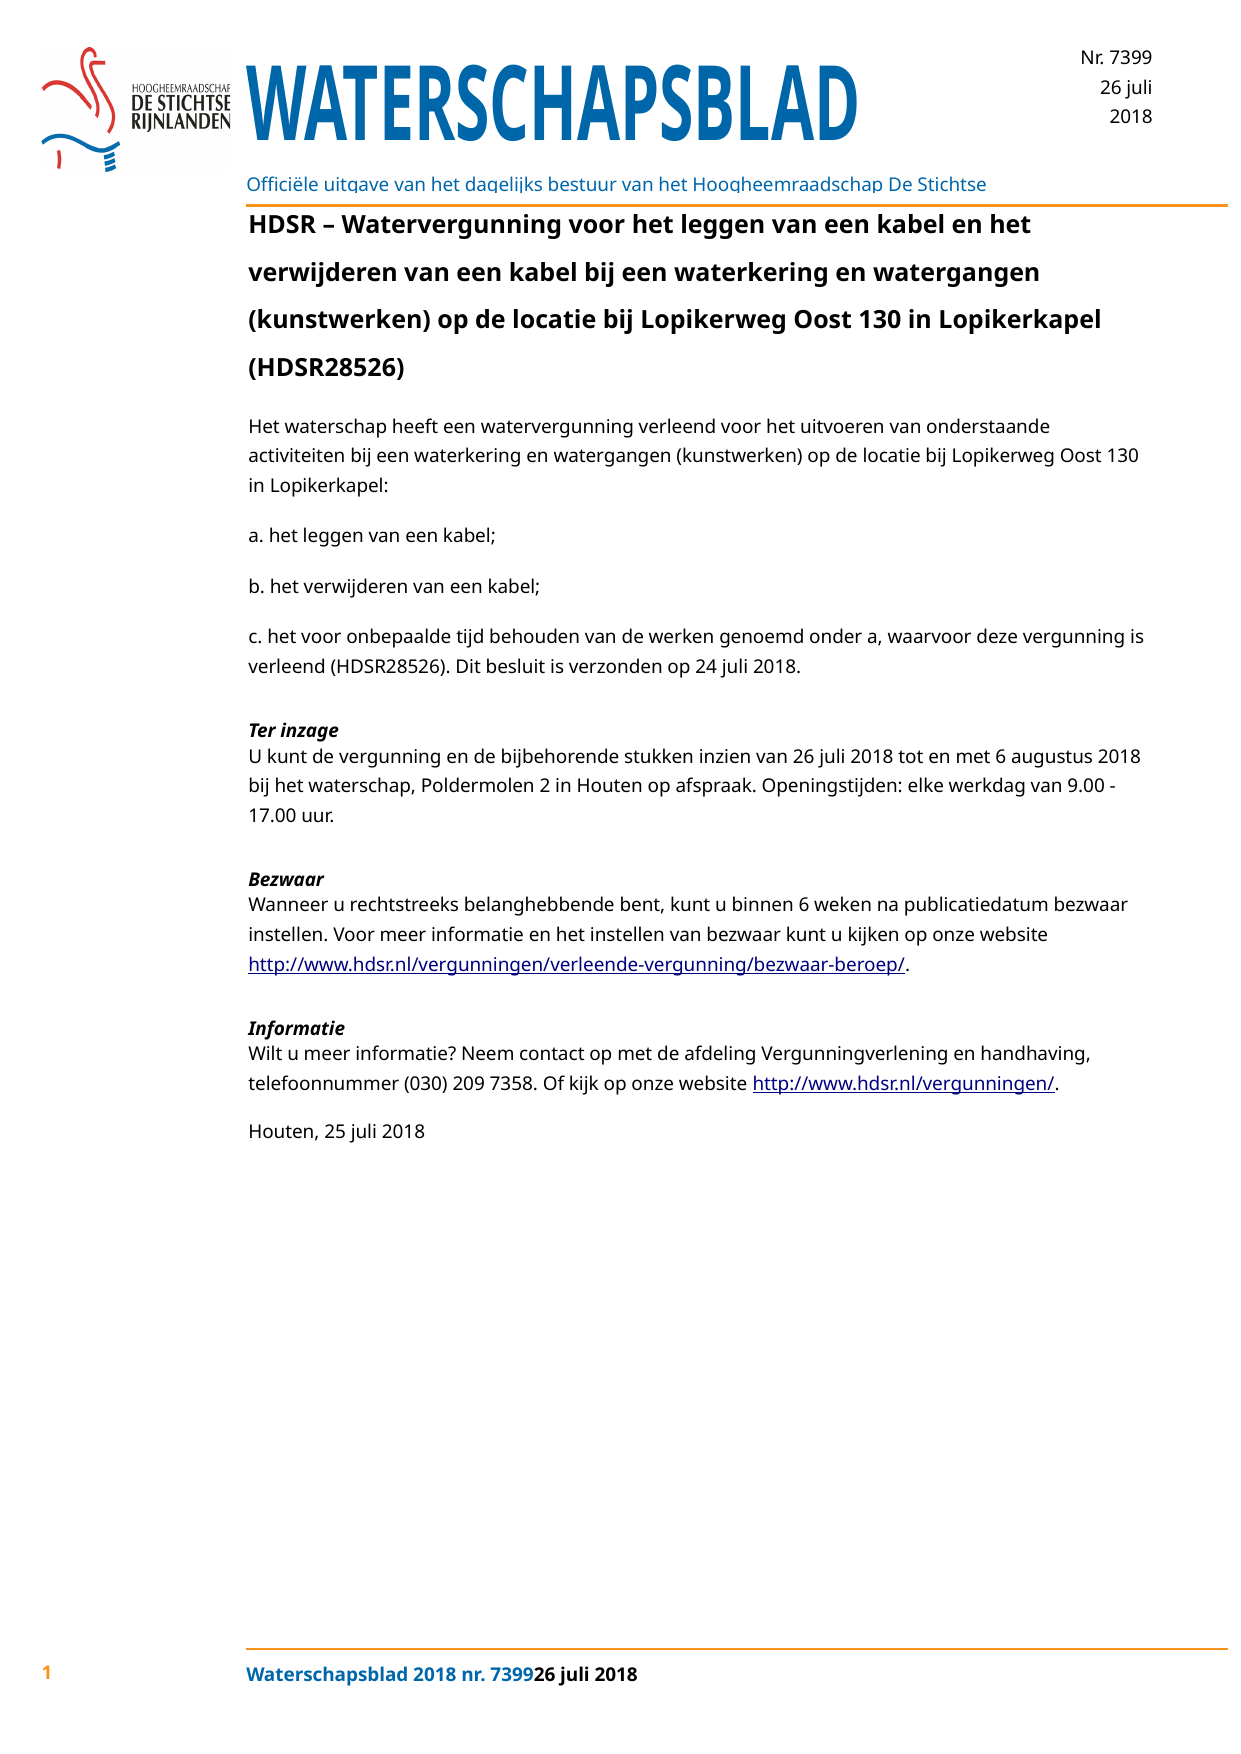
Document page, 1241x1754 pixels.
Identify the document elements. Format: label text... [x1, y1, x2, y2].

text Informatie [248, 1015, 1152, 1041]
text Bezwaar [248, 866, 1152, 892]
text Houten, 25 juli 2018 [248, 1118, 1152, 1144]
text HDSR – Watervergunning voor het leggen van een kabel en het verwijderen van een kabel bij een waterkering en watergangen (kunstwerken) op de locatie bij Lopikerweg Oost 130 in Lopikerkapel (HDSR28526) [248, 207, 1152, 384]
picture [41, 47, 231, 172]
text U kunt de vergunning en de bijbehorende stukken inzien van 26 juli 2018 tot en met 6 augustus 2018 bij het waterschap, Poldermolen 2 in Houten op afspraak. Openingstijden: elke werkdag van 9.00 - 17.00 uur. [248, 743, 1152, 828]
text Wanneer u rechtstreeks belanghebbende bent, kunt u binnen 6 weken na publicatiedatum bezwaar instellen. Voor meer informatie en het instellen van bezwaar kunt u kijken op onze website http://www.hdsr.nl/vergunningen/verleende-vergunning/bezwaar-beroep/. [248, 892, 1152, 977]
text b. het verwijderen van een kabel; [248, 573, 1152, 599]
text Het waterschap heeft een watervergunning verleend voor het uitvoeren van onderstaande activiteiten bij een waterkering en watergangen (kunstwerken) op de locatie bij Lopikerweg Oost 130 in Lopikerkapel: [248, 413, 1152, 498]
text Wilt u meer informatie? Neem contact op met de afdeling Vergunningverlening en handhaving, telefoonnummer (030) 209 7358. Of kijk op onze website http://www.hdsr.nl/vergunningen/. [248, 1041, 1152, 1096]
text a. het leggen van een kabel; [248, 523, 1152, 548]
text c. het voor onbepaalde tijd behouden van de werken genoemd onder a, waarvoor deze vergunning is verleend (HDSR28526). Dit besluit is verzonden op 24 juli 2018. [248, 623, 1152, 679]
text Ter inzage [248, 717, 1152, 743]
